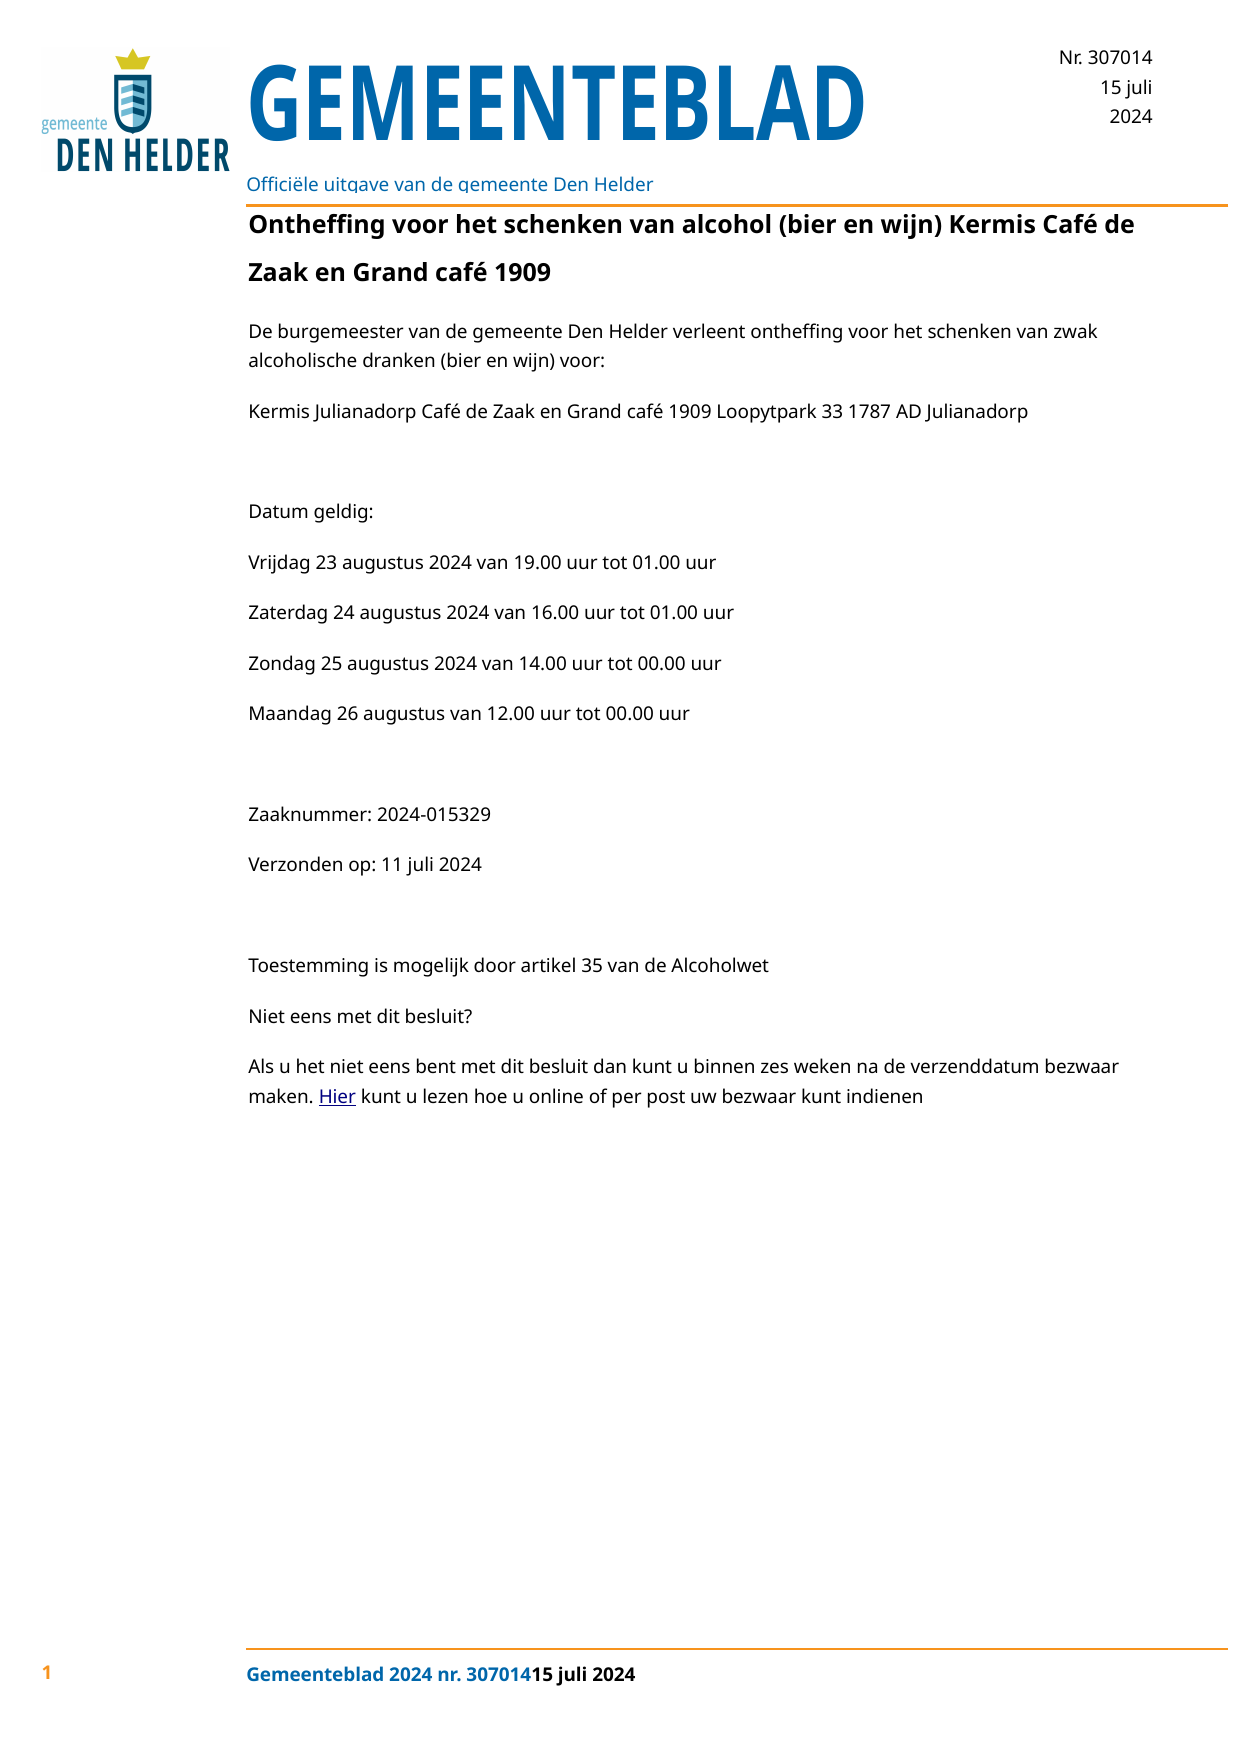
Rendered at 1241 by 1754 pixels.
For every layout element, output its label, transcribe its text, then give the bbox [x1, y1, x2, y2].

text Ontheffing voor het schenken van alcohol (bier en wijn) Kermis Café de Zaak en Grand café 1909 [248, 207, 1152, 288]
picture [130, 157, 135, 172]
text Kermis Julianadorp Café de Zaak en Grand café 1909 Loopytpark 33 1787 AD Julianadorp [248, 398, 1152, 424]
text De burgemeester van de gemeente Den Helder verleent ontheffing voor het schenken van zwak alcoholische dranken (bier en wijn) voor: [248, 318, 1152, 373]
text Niet eens met dit besluit? [248, 1003, 1152, 1029]
text Toestemming is mogelijk door artikel 35 van de Alcoholwet [248, 952, 1152, 978]
picture [63, 144, 68, 165]
text Zondag 25 augustus 2024 van 14.00 uur tot 00.00 uur [248, 650, 1152, 676]
picture [220, 160, 224, 172]
text Zaaknummer: 2024-015329 [248, 801, 1152, 827]
text Zaterdag 24 augustus 2024 van 16.00 uur tot 01.00 uur [248, 599, 1152, 625]
picture [100, 154, 106, 172]
text Maandag 26 augustus van 12.00 uur tot 00.00 uur [248, 700, 1152, 726]
text Verzonden op: 11 juli 2024 [248, 852, 1152, 877]
text Als u het niet eens bent met dit besluit dan kunt u binnen zes weken na de verzenddatum bezwaar maken. Hier kunt u lezen hoe u online of per post uw bezwaar kunt indienen [248, 1053, 1152, 1109]
text Vrijdag 23 augustus 2024 van 19.00 uur tot 01.00 uur [248, 549, 1152, 575]
picture [182, 144, 187, 165]
text Datum geldig: [248, 499, 1152, 524]
picture [41, 47, 231, 172]
